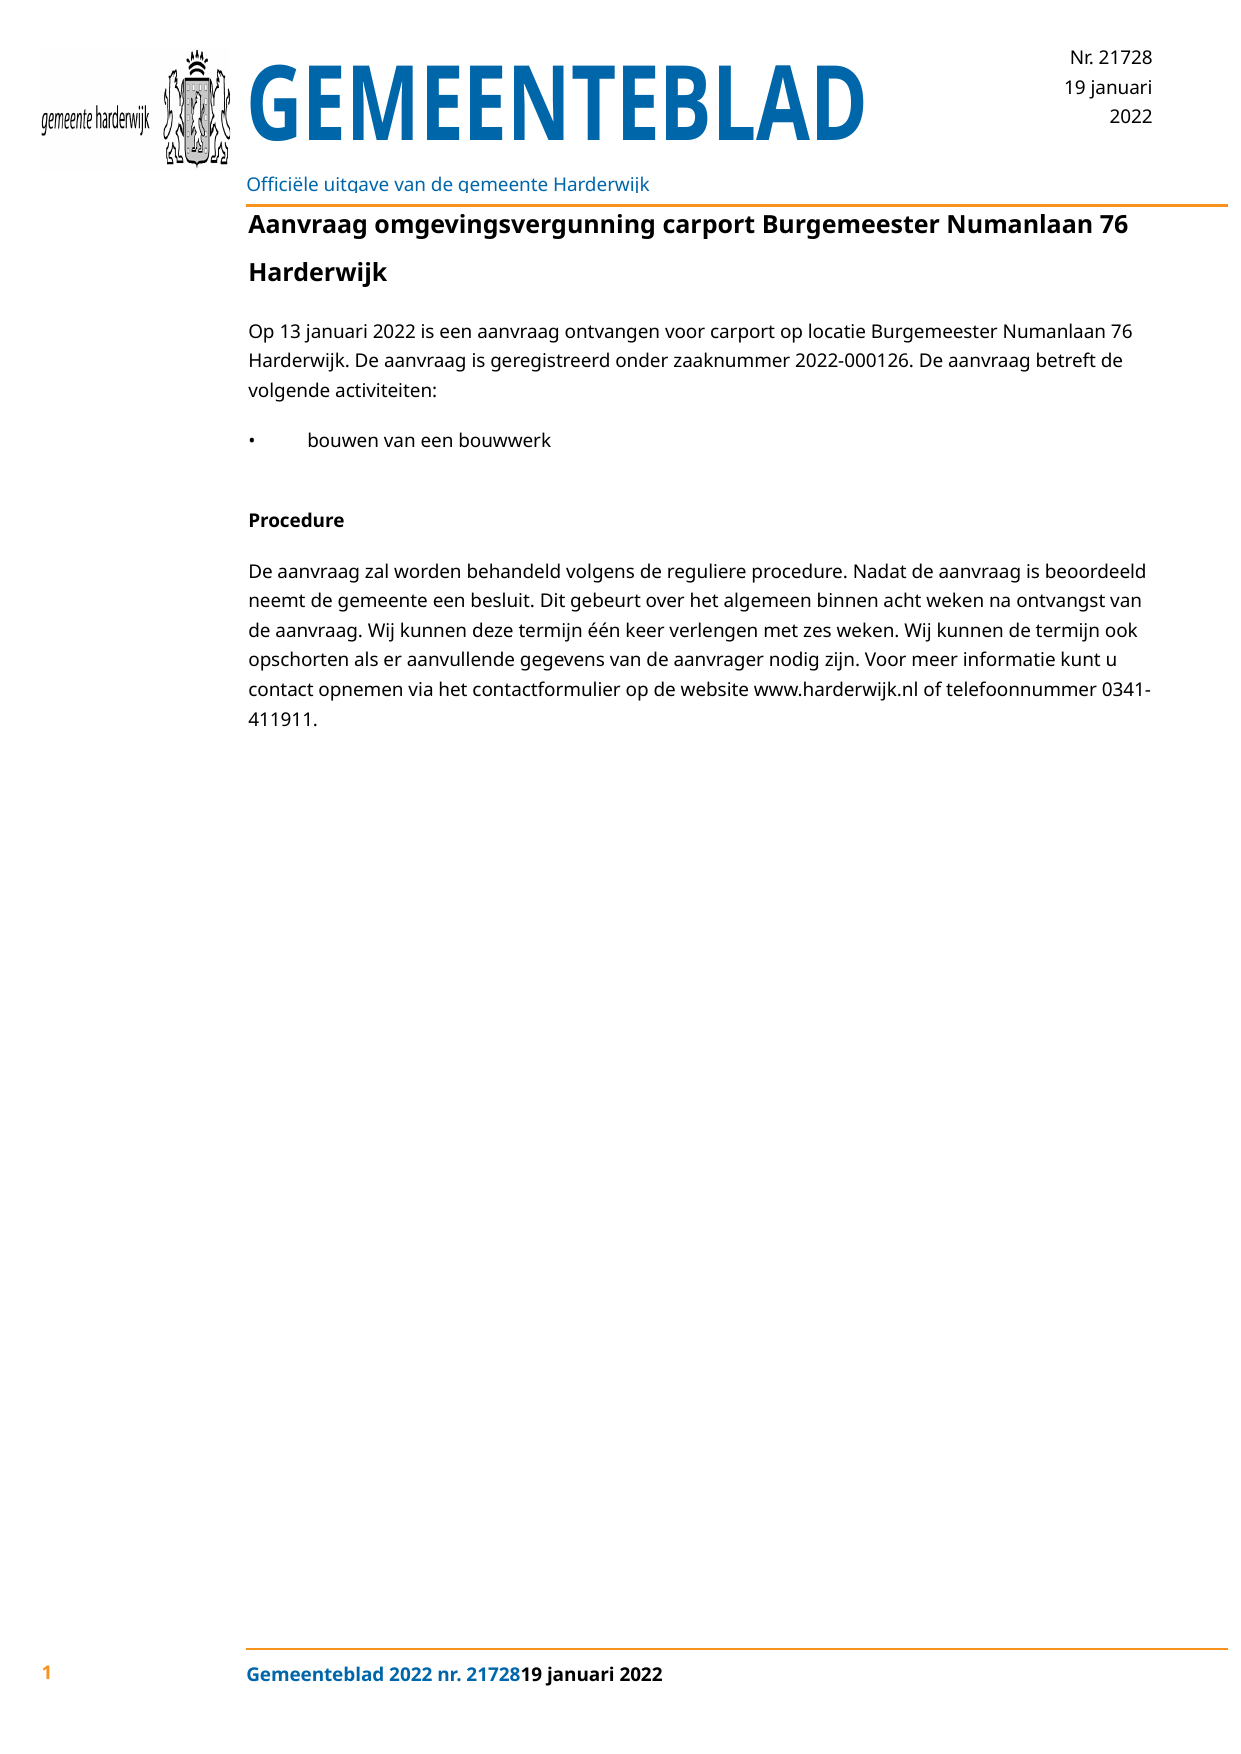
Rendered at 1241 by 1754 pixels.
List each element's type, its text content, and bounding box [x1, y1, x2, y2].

text Op 13 januari 2022 is een aanvraag ontvangen voor carport op locatie Burgemeester Numanlaan 76 Harderwijk. De aanvraag is geregistreerd onder zaaknummer 2022-000126. De aanvraag betreft de volgende activiteiten: [248, 318, 1152, 403]
text Procedure [248, 507, 1152, 533]
text Aanvraag omgevingsvergunning carport Burgemeester Numanlaan 76 Harderwijk [248, 207, 1152, 288]
picture [41, 47, 231, 172]
list bouwen van een bouwwerk [248, 427, 1152, 453]
text De aanvraag zal worden behandeld volgens de reguliere procedure. Nadat de aanvraag is beoordeeld neemt de gemeente een besluit. Dit gebeurt over het algemeen binnen acht weken na ontvangst van de aanvraag. Wij kunnen deze termijn één keer verlengen met zes weken. Wij kunnen de termijn ook opschorten als er aanvullende gegevens van de aanvrager nodig zijn. Voor meer informatie kunt u contact opnemen via het contactformulier op de website www.harderwijk.nl of telefoonnummer 0341-411911. [248, 558, 1152, 732]
